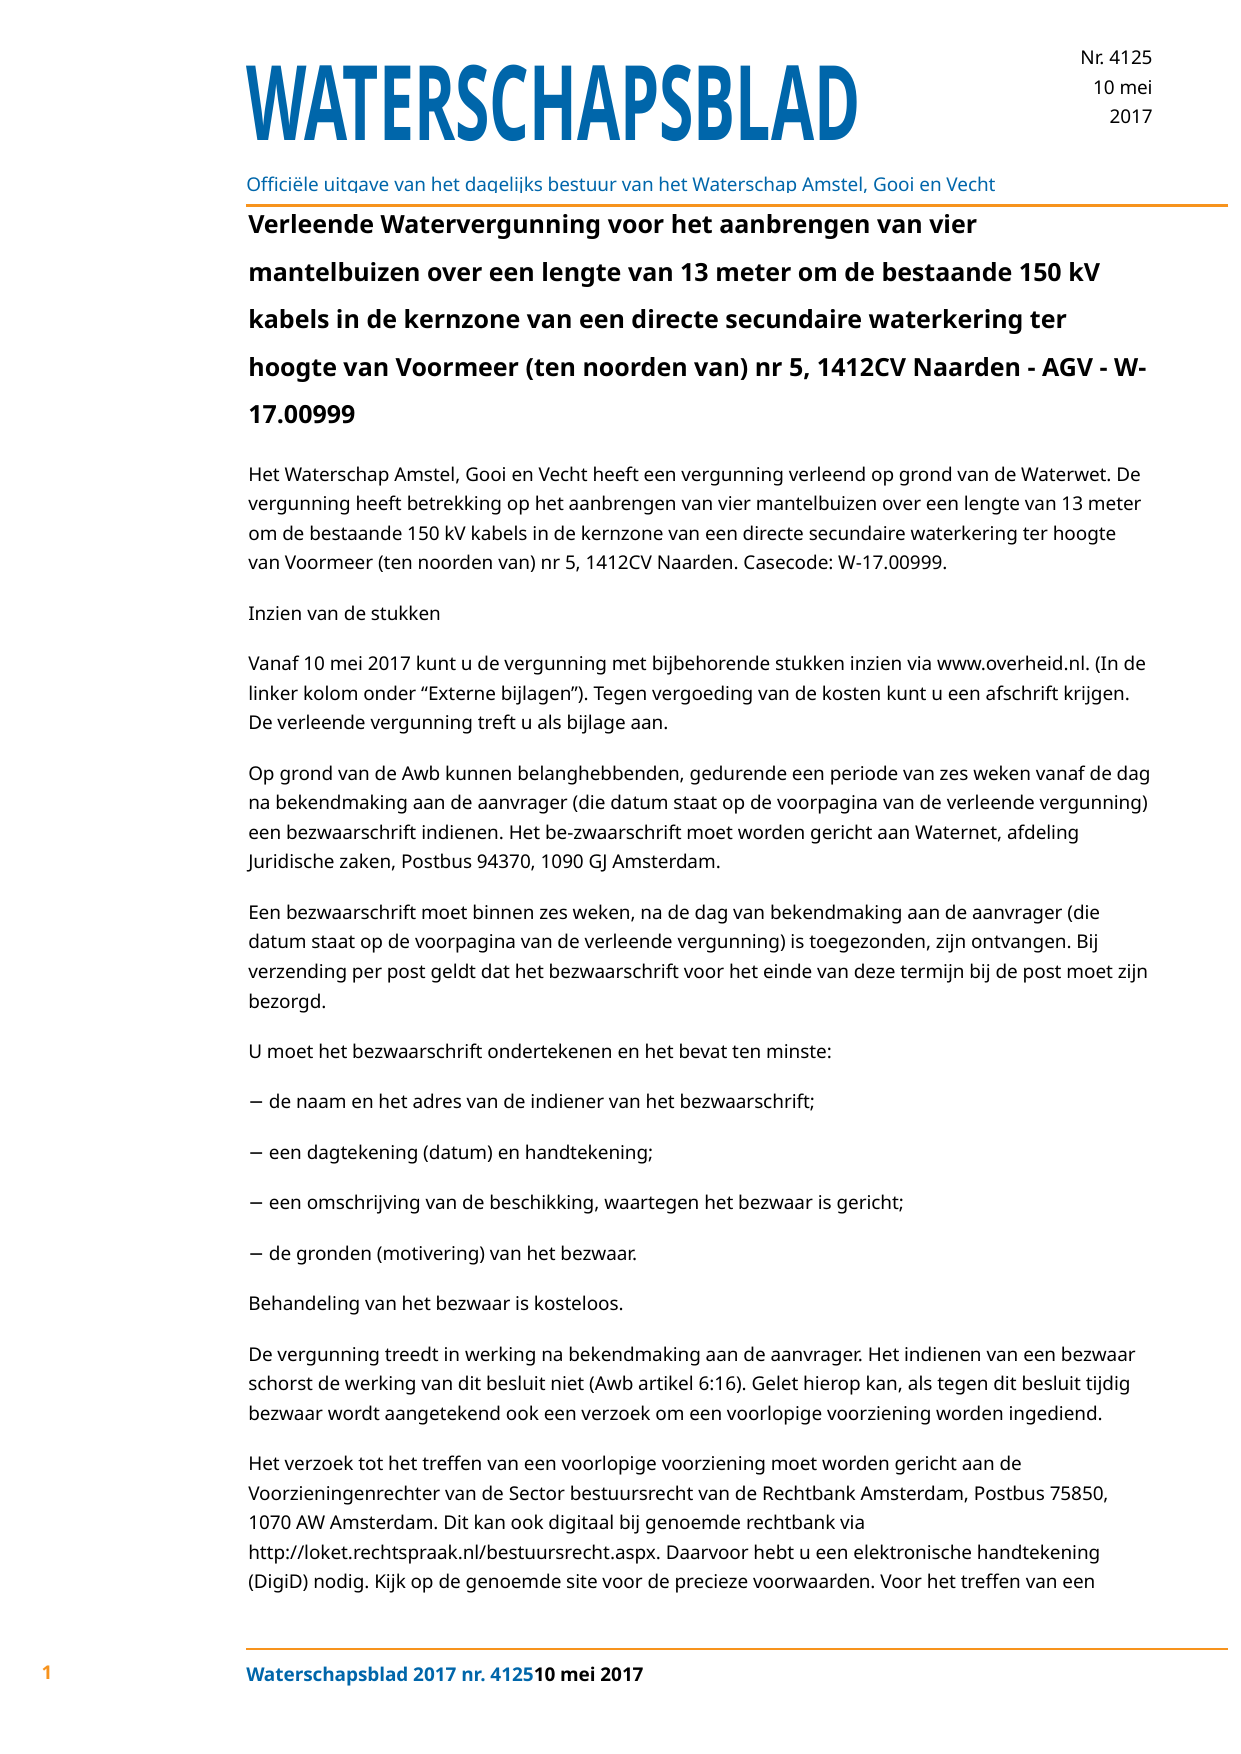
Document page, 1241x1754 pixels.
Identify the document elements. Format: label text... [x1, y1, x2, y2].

text Behandeling van het bezwaar is kosteloos. [248, 1290, 1152, 1316]
text − een dagtekening (datum) en handtekening; [248, 1139, 1152, 1165]
text De vergunning treedt in werking na bekendmaking aan de aanvrager. Het indienen van een bezwaar schorst de werking van dit besluit niet (Awb artikel 6:16). Gelet hierop kan, als tegen dit besluit tijdig bezwaar wordt aangetekend ook een verzoek om een voorlopige voorziening worden ingediend. [248, 1341, 1152, 1426]
text U moet het bezwaarschrift ondertekenen en het bevat ten minste: [248, 1038, 1152, 1064]
text Een bezwaarschrift moet binnen zes weken, na de dag van bekendmaking aan de aanvrager (die datum staat op de voorpagina van de verleende vergunning) is toegezonden, zijn ontvangen. Bij verzending per post geldt dat het bezwaarschrift voor het einde van deze termijn bij de post moet zijn bezorgd. [248, 899, 1152, 1013]
text Het verzoek tot het treffen van een voorlopige voorziening moet worden gericht aan de Voorzieningenrechter van de Sector bestuursrecht van de Rechtbank Amsterdam, Postbus 75850, 1070 AW Amsterdam. Dit kan ook digitaal bij genoemde rechtbank via http://loket.rechtspraak.nl/bestuursrecht.aspx. Daarvoor hebt u een elektronische handtekening (DigiD) nodig. Kijk op de genoemde site voor de precieze voorwaarden. Voor het treffen van een [248, 1450, 1152, 1594]
text Het Waterschap Amstel, Gooi en Vecht heeft een vergunning verleend op grond van de Waterwet. De vergunning heeft betrekking op het aanbrengen van vier mantelbuizen over een lengte van 13 meter om de bestaande 150 kV kabels in de kernzone van een directe secundaire waterkering ter hoogte van Voormeer (ten noorden van) nr 5, 1412CV Naarden. Casecode: W-17.00999. [248, 461, 1152, 575]
text − de gronden (motivering) van het bezwaar. [248, 1240, 1152, 1266]
text − de naam en het adres van de indiener van het bezwaarschrift; [248, 1089, 1152, 1114]
text Vanaf 10 mei 2017 kunt u de vergunning met bijbehorende stukken inzien via www.overheid.nl. (In de linker kolom onder “Externe bijlagen”). Tegen vergoeding van de kosten kunt u een afschrift krijgen. De verleende vergunning treft u als bijlage aan. [248, 650, 1152, 735]
text Op grond van de Awb kunnen belanghebbenden, gedurende een periode van zes weken vanaf de dag na bekendmaking aan de aanvrager (die datum staat op de voorpagina van de verleende vergunning) een bezwaarschrift indienen. Het be-zwaarschrift moet worden gericht aan Waternet, afdeling Juridische zaken, Postbus 94370, 1090 GJ Amsterdam. [248, 760, 1152, 874]
text − een omschrijving van de beschikking, waartegen het bezwaar is gericht; [248, 1189, 1152, 1215]
text Verleende Watervergunning voor het aanbrengen van vier mantelbuizen over een lengte van 13 meter om de bestaande 150 kV kabels in de kernzone van een directe secundaire waterkering ter hoogte van Voormeer (ten noorden van) nr 5, 1412CV Naarden - AGV - W-17.00999 [248, 207, 1152, 431]
picture [41, 47, 231, 172]
text Inzien van de stukken [248, 600, 1152, 626]
